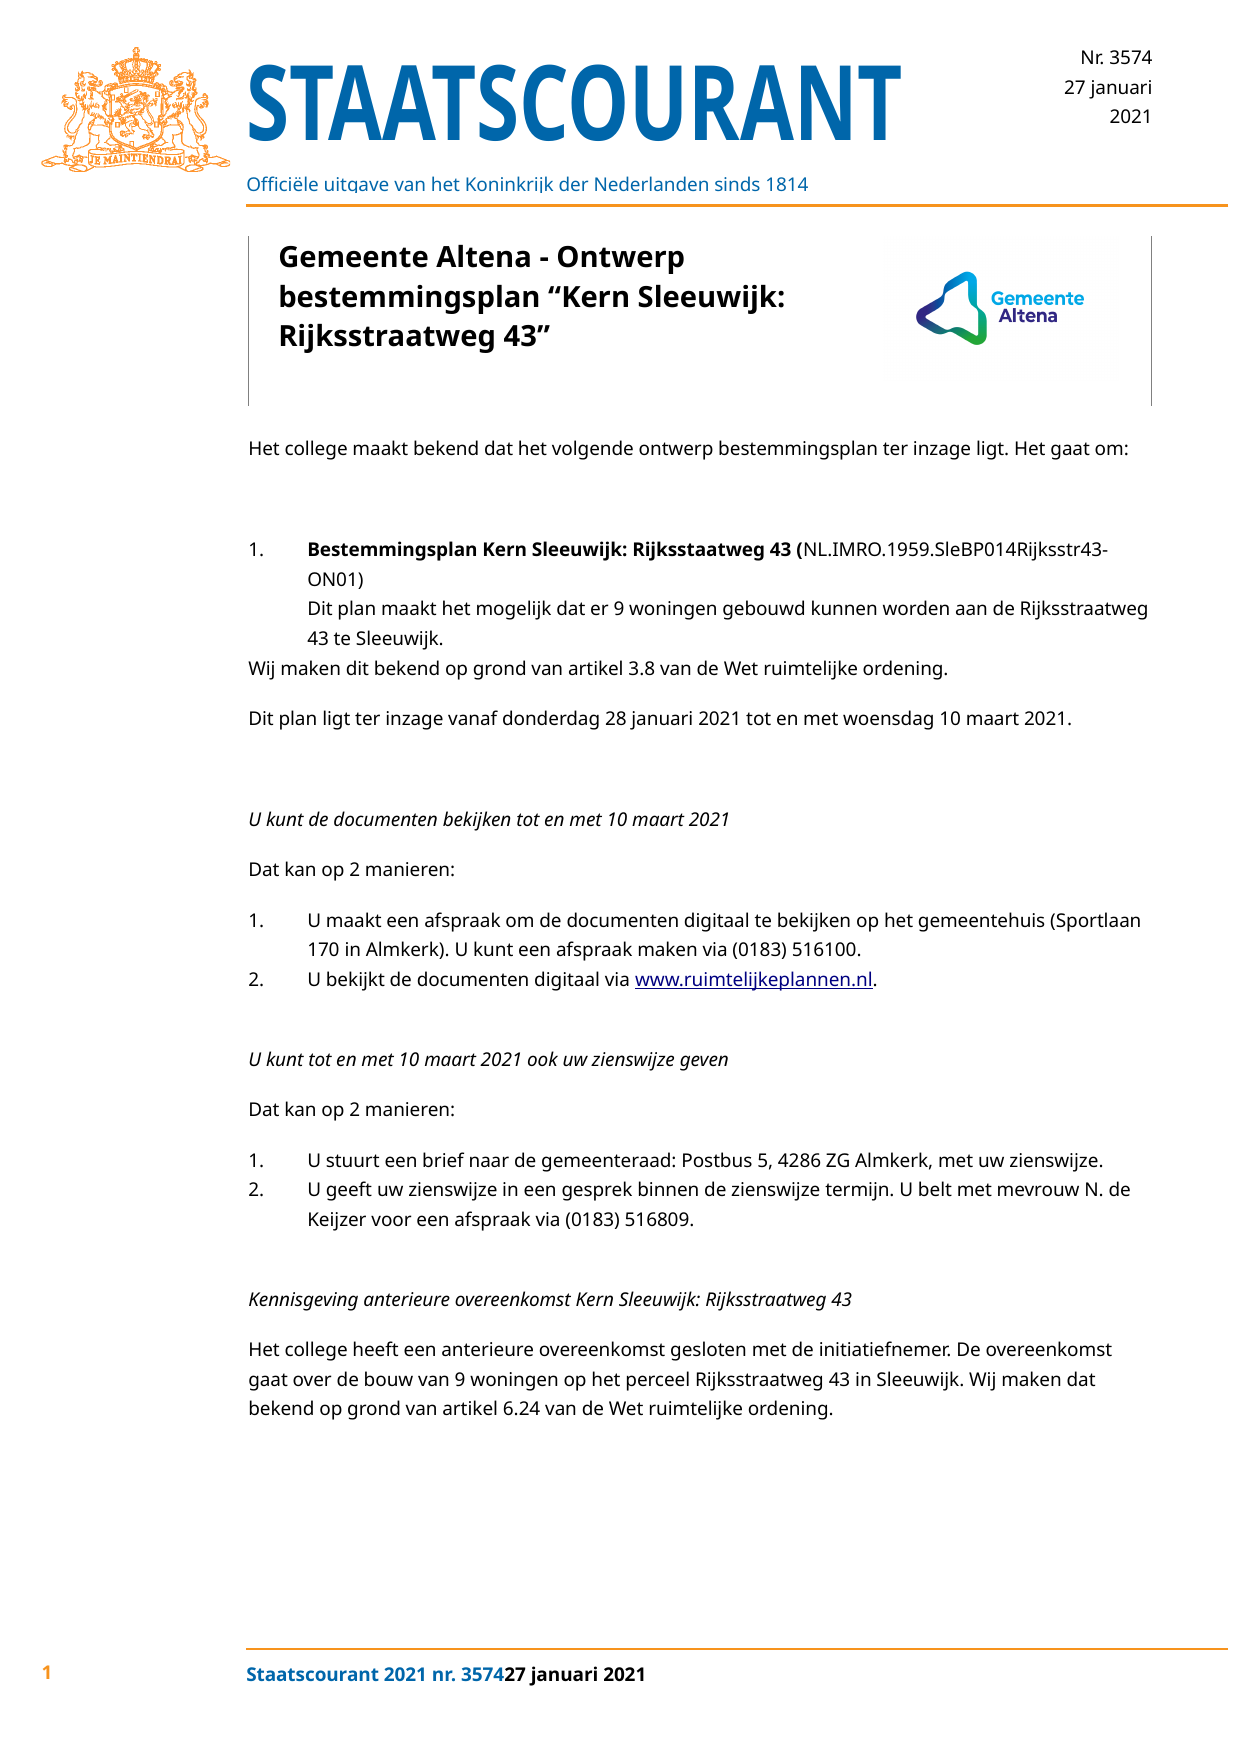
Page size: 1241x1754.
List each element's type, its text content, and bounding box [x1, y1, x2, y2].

text U kunt de documenten bekijken tot en met 10 maart 2021 [248, 806, 1152, 832]
text Wij maken dit bekend op grond van artikel 3.8 van de Wet ruimtelijke ordening. [248, 655, 1152, 680]
text Kennisgeving anterieure overeenkomst Kern Sleeuwijk: Rijksstraatweg 43 [248, 1286, 1152, 1312]
text Het college maakt bekend dat het volgende ontwerp bestemmingsplan ter inzage ligt. Het gaat om: [248, 436, 1152, 461]
text U kunt tot en met 10 maart 2021 ook uw zienswijze geven [248, 1046, 1152, 1072]
text Het college heeft een anterieure overeenkomst gesloten met de initiatiefnemer. De overeenkomst gaat over de bouw van 9 woningen op het perceel Rijksstraatweg 43 in Sleeuwijk. Wij maken dat bekend op grond van artikel 6.24 van de Wet ruimtelijke ordening. [248, 1336, 1152, 1421]
table_header [850, 236, 1151, 406]
list U stuurt een brief naar de gemeenteraad: Postbus 5, 4286 ZG Almkerk, met uw zienswijze. [248, 1147, 1152, 1172]
text Dat kan op 2 manieren: [248, 856, 1152, 882]
text Dat kan op 2 manieren: [248, 1096, 1152, 1122]
list Bestemmingsplan Kern Sleeuwijk: Rijksstaatweg 43 (NL.IMRO.1959.SleBP014Rijksstr43-ON01) [248, 536, 1152, 592]
list U geeft uw zienswijze in een gesprek binnen de zienswijze termijn. U belt met mevrouw N. de Keijzer voor een afspraak via (0183) 516809. [248, 1176, 1152, 1232]
picture [882, 236, 1119, 381]
text Dit plan ligt ter inzage vanaf donderdag 28 januari 2021 tot en met woensdag 10 maart 2021. [248, 705, 1152, 731]
list Dit plan maakt het mogelijk dat er 9 woningen gebouwd kunnen worden aan de Rijksstraatweg 43 te Sleeuwijk. [248, 596, 1152, 651]
picture [41, 47, 231, 172]
list U bekijkt de documenten digitaal via www.ruimtelijkeplannen.nl. [248, 966, 1152, 992]
list U maakt een afspraak om de documenten digitaal te bekijken op het gemeentehuis (Sportlaan 170 in Almkerk). U kunt een afspraak maken via (0183) 516100. [248, 907, 1152, 962]
table_header Gemeente Altena - Ontwerp bestemmingsplan “Kern Sleeuwijk: Rijksstraatweg 43” [249, 236, 850, 406]
